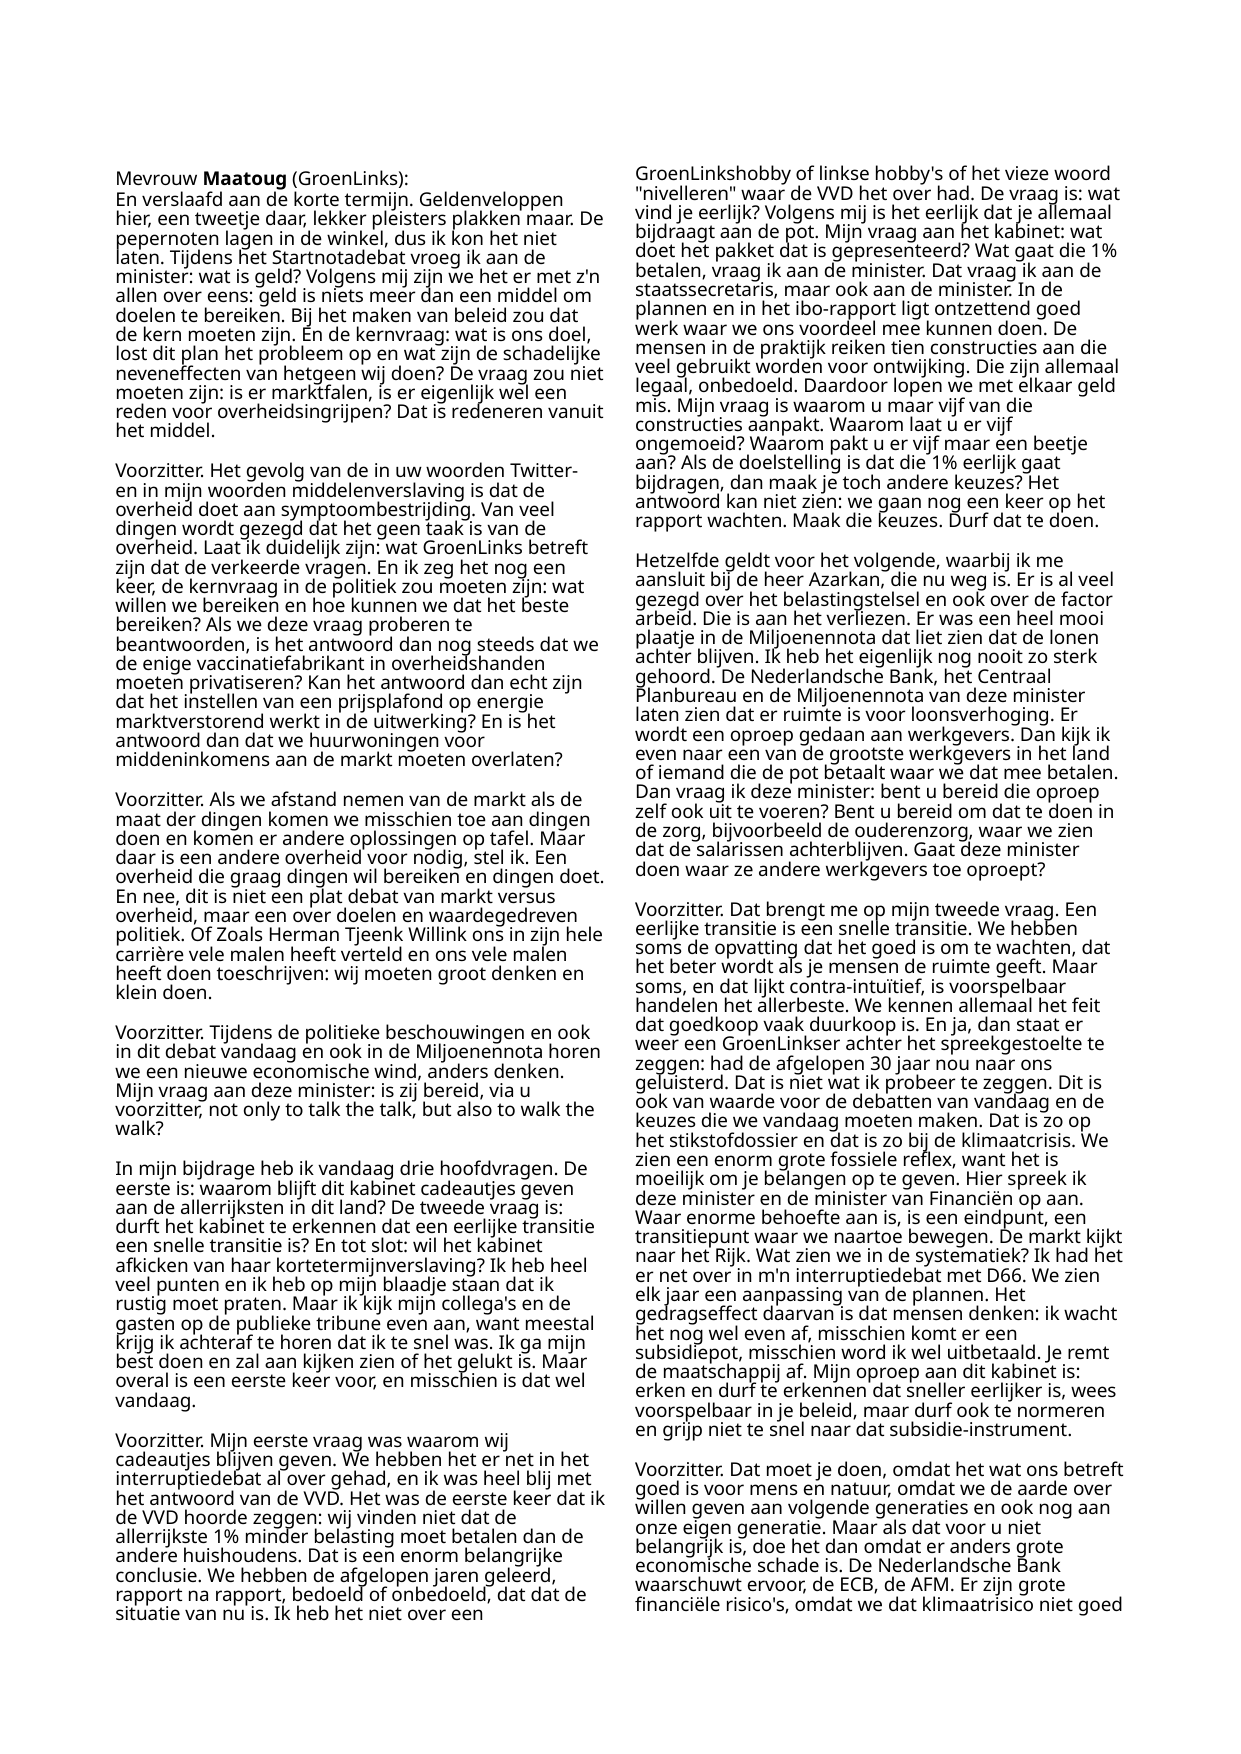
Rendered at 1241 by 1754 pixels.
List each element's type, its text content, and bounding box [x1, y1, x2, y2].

text En verslaafd aan de korte termijn. Geldenveloppen hier, een tweetje daar, lekker pleisters plakken maar. De pepernoten lagen in de winkel, dus ik kon het niet laten. Tijdens het Startnotadebat vroeg ik aan de minister: wat is geld? Volgens mij zijn we het er met z'n allen over eens: geld is niets meer dan een middel om doelen te bereiken. Bij het maken van beleid zou dat de kern moeten zijn. En de kernvraag: wat is ons doel, lost dit plan het probleem op en wat zijn de schadelijke neveneffecten van hetgeen wij doen? De vraag zou niet moeten zijn: is er marktfalen, is er eigenlijk wel een reden voor overheidsingrijpen? Dat is redeneren vanuit het middel. [115, 191, 605, 442]
text Voorzitter. Tijdens de politieke beschouwingen en ook in dit debat vandaag en ook in de Miljoenennota horen we een nieuwe economische wind, anders denken. Mijn vraag aan deze minister: is zij bereid, via u voorzitter, not only to talk the talk, but also to walk the walk? [115, 1024, 605, 1140]
text Voorzitter. Dat moet je doen, omdat het wat ons betreft goed is voor mens en natuur, omdat we de aarde over willen geven aan volgende generaties en ook nog aan onze eigen generatie. Maar als dat voor u niet belangrijk is, doe het dan omdat er anders grote economische schade is. De Nederlandsche Bank waarschuwt ervoor, de ECB, de AFM. Er zijn grote financiële risico's, omdat we dat klimaatrisico niet goed [635, 1461, 1125, 1615]
text GroenLinkshobby of linkse hobby's of het vieze woord "nivelleren" waar de VVD het over had. De vraag is: wat vind je eerlijk? Volgens mij is het eerlijk dat je allemaal bijdraagt aan de pot. Mijn vraag aan het kabinet: wat doet het pakket dat is gepresenteerd? Wat gaat die 1% betalen, vraag ik aan de minister. Dat vraag ik aan de staatssecretaris, maar ook aan de minister. In de plannen en in het ibo-rapport ligt ontzettend goed werk waar we ons voordeel mee kunnen doen. De mensen in de praktijk reiken tien constructies aan die veel gebruikt worden voor ontwijking. Die zijn allemaal legaal, onbedoeld. Daardoor lopen we met elkaar geld mis. Mijn vraag is waarom u maar vijf van die constructies aanpakt. Waarom laat u er vijf ongemoeid? Waarom pakt u er vijf maar een beetje aan? Als de doelstelling is dat die 1% eerlijk gaat bijdragen, dan maak je toch andere keuzes? Het antwoord kan niet zien: we gaan nog een keer op het rapport wachten. Maak die keuzes. Durf dat te doen. [635, 165, 1125, 531]
text Voorzitter. Mijn eerste vraag was waarom wij cadeautjes blijven geven. We hebben het er net in het interruptiedebat al over gehad, en ik was heel blij met het antwoord van de VVD. Het was de eerste keer dat ik de VVD hoorde zeggen: wij vinden niet dat de allerrijkste 1% minder belasting moet betalen dan de andere huishoudens. Dat is een enorm belangrijke conclusie. We hebben de afgelopen jaren geleerd, rapport na rapport, bedoeld of onbedoeld, dat dat de situatie van nu is. Ik heb het niet over een [115, 1432, 605, 1624]
text Mevrouw Maatoug (GroenLinks): [115, 165, 605, 191]
text Hetzelfde geldt voor het volgende, waarbij ik me aansluit bij de heer Azarkan, die nu weg is. Er is al veel gezegd over het belastingstelsel en ook over de factor arbeid. Die is aan het verliezen. Er was een heel mooi plaatje in de Miljoenennota dat liet zien dat de lonen achter blijven. Ik heb het eigenlijk nog nooit zo sterk gehoord. De Nederlandsche Bank, het Centraal Planbureau en de Miljoenennota van deze minister laten zien dat er ruimte is voor loonsverhoging. Er wordt een oproep gedaan aan werkgevers. Dan kijk ik even naar een van de grootste werkgevers in het land of iemand die de pot betaalt waar we dat mee betalen. Dan vraag ik deze minister: bent u bereid die oproep zelf ook uit te voeren? Bent u bereid om dat te doen in de zorg, bijvoorbeeld de ouderenzorg, waar we zien dat de salarissen achterblijven. Gaat deze minister doen waar ze andere werkgevers toe oproept? [635, 552, 1125, 880]
text In mijn bijdrage heb ik vandaag drie hoofdvragen. De eerste is: waarom blijft dit kabinet cadeautjes geven aan de allerrijksten in dit land? De tweede vraag is: durft het kabinet te erkennen dat een eerlijke transitie een snelle transitie is? En tot slot: wil het kabinet afkicken van haar kortetermijnverslaving? Ik heb heel veel punten en ik heb op mijn blaadje staan dat ik rustig moet praten. Maar ik kijk mijn collega's en de gasten op de publieke tribune even aan, want meestal krijg ik achteraf te horen dat ik te snel was. Ik ga mijn best doen en zal aan kijken zien of het gelukt is. Maar overal is een eerste keer voor, en misschien is dat wel vandaag. [115, 1160, 605, 1411]
text Voorzitter. Als we afstand nemen van de markt als de maat der dingen komen we misschien toe aan dingen doen en komen er andere oplossingen op tafel. Maar daar is een andere overheid voor nodig, stel ik. Een overheid die graag dingen wil bereiken en dingen doet. En nee, dit is niet een plat debat van markt versus overheid, maar een over doelen en waardegedreven politiek. Of Zoals Herman Tjeenk Willink ons in zijn hele carrière vele malen heeft verteld en ons vele malen heeft doen toeschrijven: wij moeten groot denken en klein doen. [115, 791, 605, 1003]
text Voorzitter. Dat brengt me op mijn tweede vraag. Een eerlijke transitie is een snelle transitie. We hebben soms de opvatting dat het goed is om te wachten, dat het beter wordt als je mensen de ruimte geeft. Maar soms, en dat lijkt contra-intuïtief, is voorspelbaar handelen het allerbeste. We kennen allemaal het feit dat goedkoop vaak duurkoop is. En ja, dan staat er weer een GroenLinkser achter het spreekgestoelte te zeggen: had de afgelopen 30 jaar nou naar ons geluisterd. Dat is niet wat ik probeer te zeggen. Dit is ook van waarde voor de debatten van vandaag en de keuzes die we vandaag moeten maken. Dat is zo op het stikstofdossier en dat is zo bij de klimaatcrisis. We zien een enorm grote fossiele reflex, want het is moeilijk om je belangen op te geven. Hier spreek ik deze minister en de minister van Financiën op aan. Waar enorme behoefte aan is, is een eindpunt, een transitiepunt waar we naartoe bewegen. De markt kijkt naar het Rijk. Wat zien we in de systematiek? Ik had het er net over in m'n interruptiedebat met D66. We zien elk jaar een aanpassing van de plannen. Het gedragseffect daarvan is dat mensen denken: ik wacht het nog wel even af, misschien komt er een subsidiepot, misschien word ik wel uitbetaald. Je remt de maatschappij af. Mijn oproep aan dit kabinet is: erken en durf te erkennen dat sneller eerlijker is, wees voorspelbaar in je beleid, maar durf ook te normeren en grijp niet te snel naar dat subsidie-instrument. [635, 901, 1125, 1440]
text Voorzitter. Het gevolg van de in uw woorden Twitter- en in mijn woorden middelenverslaving is dat de overheid doet aan symptoombestrijding. Van veel dingen wordt gezegd dat het geen taak is van de overheid. Laat ik duidelijk zijn: wat GroenLinks betreft zijn dat de verkeerde vragen. En ik zeg het nog een keer, de kernvraag in de politiek zou moeten zijn: wat willen we bereiken en hoe kunnen we dat het beste bereiken? Als we deze vraag proberen te beantwoorden, is het antwoord dan nog steeds dat we de enige vaccinatiefabrikant in overheidshanden moeten privatiseren? Kan het antwoord dan echt zijn dat het instellen van een prijsplafond op energie marktverstorend werkt in de uitwerking? En is het antwoord dan dat we huurwoningen voor middeninkomens aan de markt moeten overlaten? [115, 462, 605, 771]
